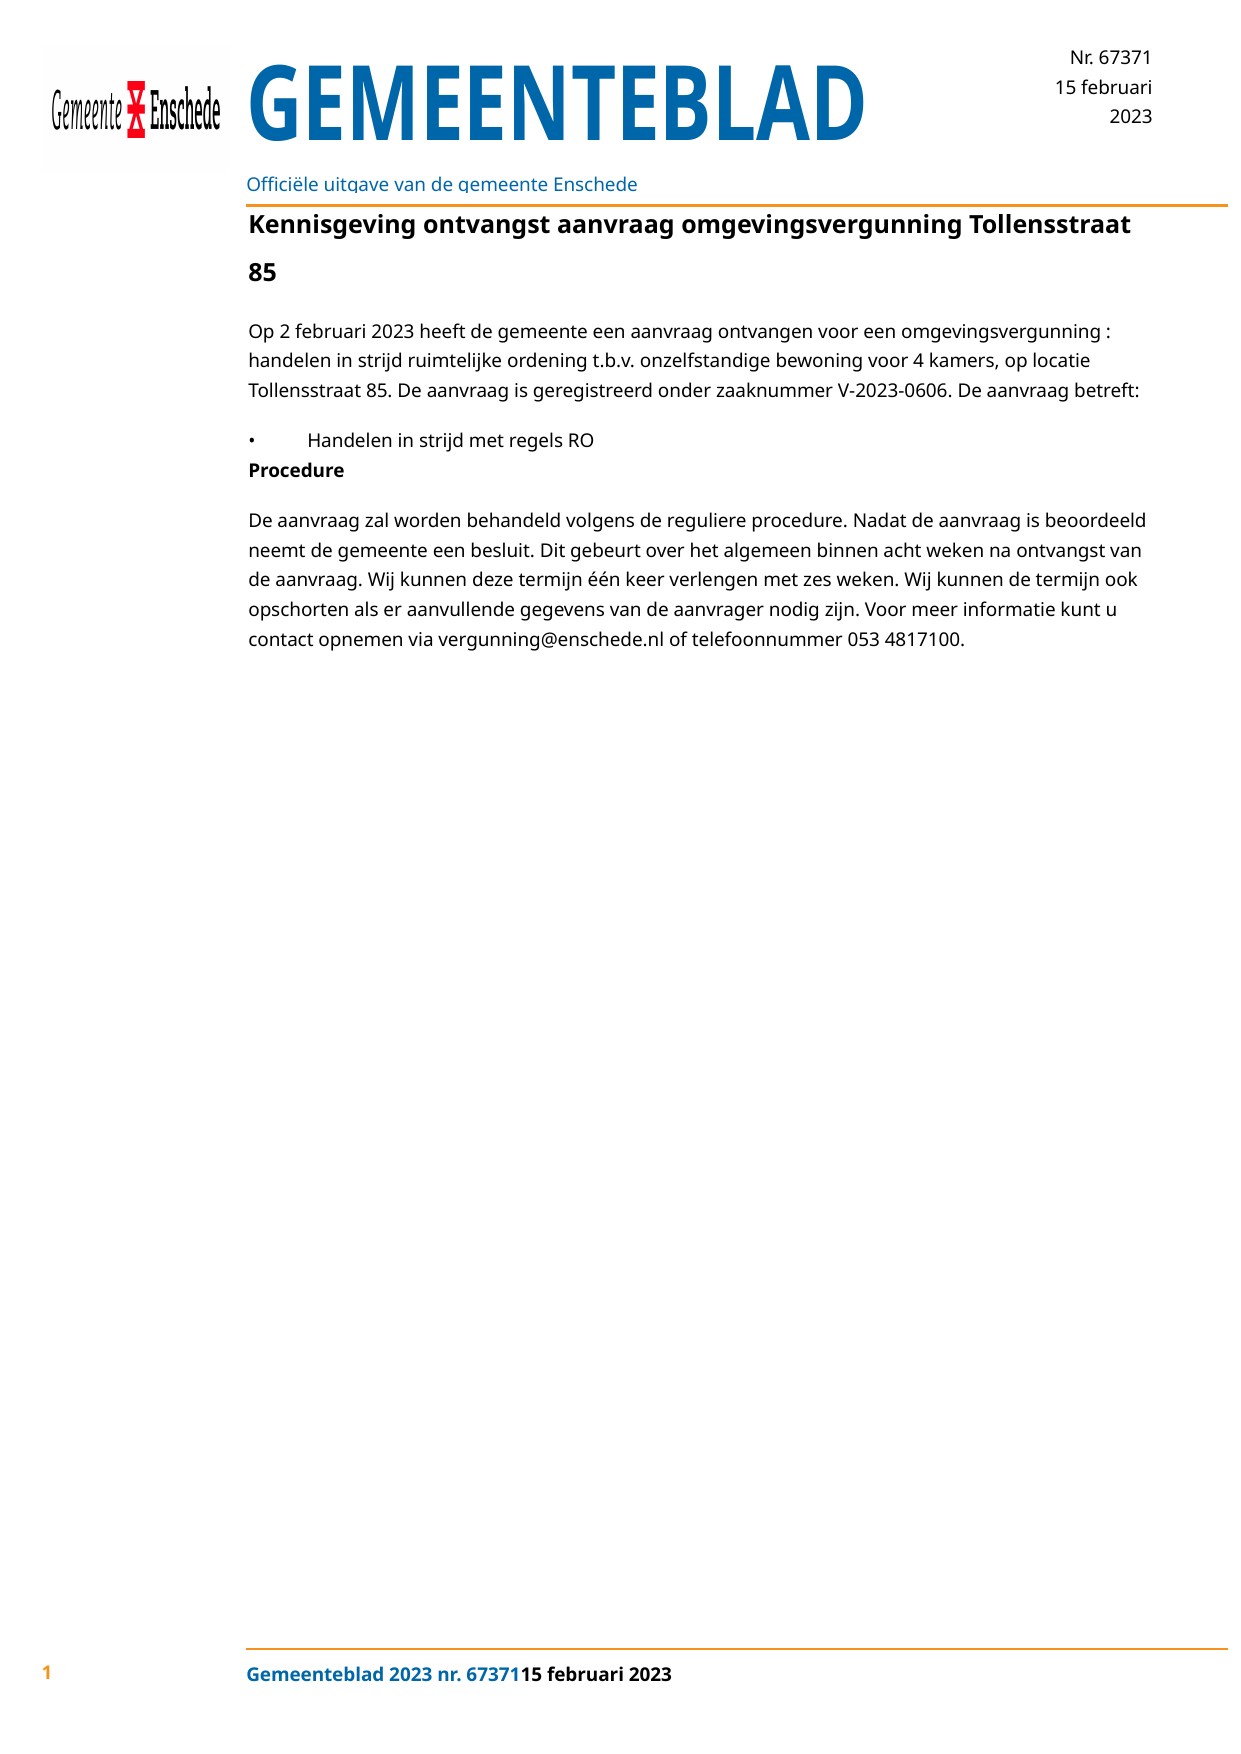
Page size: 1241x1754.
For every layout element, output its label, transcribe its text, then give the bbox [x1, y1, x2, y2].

list Handelen in strijd met regels RO [248, 427, 1152, 453]
text Procedure [248, 457, 1152, 483]
text Kennisgeving ontvangst aanvraag omgevingsvergunning Tollensstraat 85 [248, 207, 1152, 288]
text De aanvraag zal worden behandeld volgens de reguliere procedure. Nadat de aanvraag is beoordeeld neemt de gemeente een besluit. Dit gebeurt over het algemeen binnen acht weken na ontvangst van de aanvraag. Wij kunnen deze termijn één keer verlengen met zes weken. Wij kunnen de termijn ook opschorten als er aanvullende gegevens van de aanvrager nodig zijn. Voor meer informatie kunt u contact opnemen via vergunning@enschede.nl of telefoonnummer 053 4817100. [248, 507, 1152, 652]
picture [41, 47, 231, 172]
text Op 2 februari 2023 heeft de gemeente een aanvraag ontvangen voor een omgevingsvergunning : handelen in strijd ruimtelijke ordening t.b.v. onzelfstandige bewoning voor 4 kamers, op locatie Tollensstraat 85. De aanvraag is geregistreerd onder zaaknummer V-2023-0606. De aanvraag betreft: [248, 318, 1152, 403]
